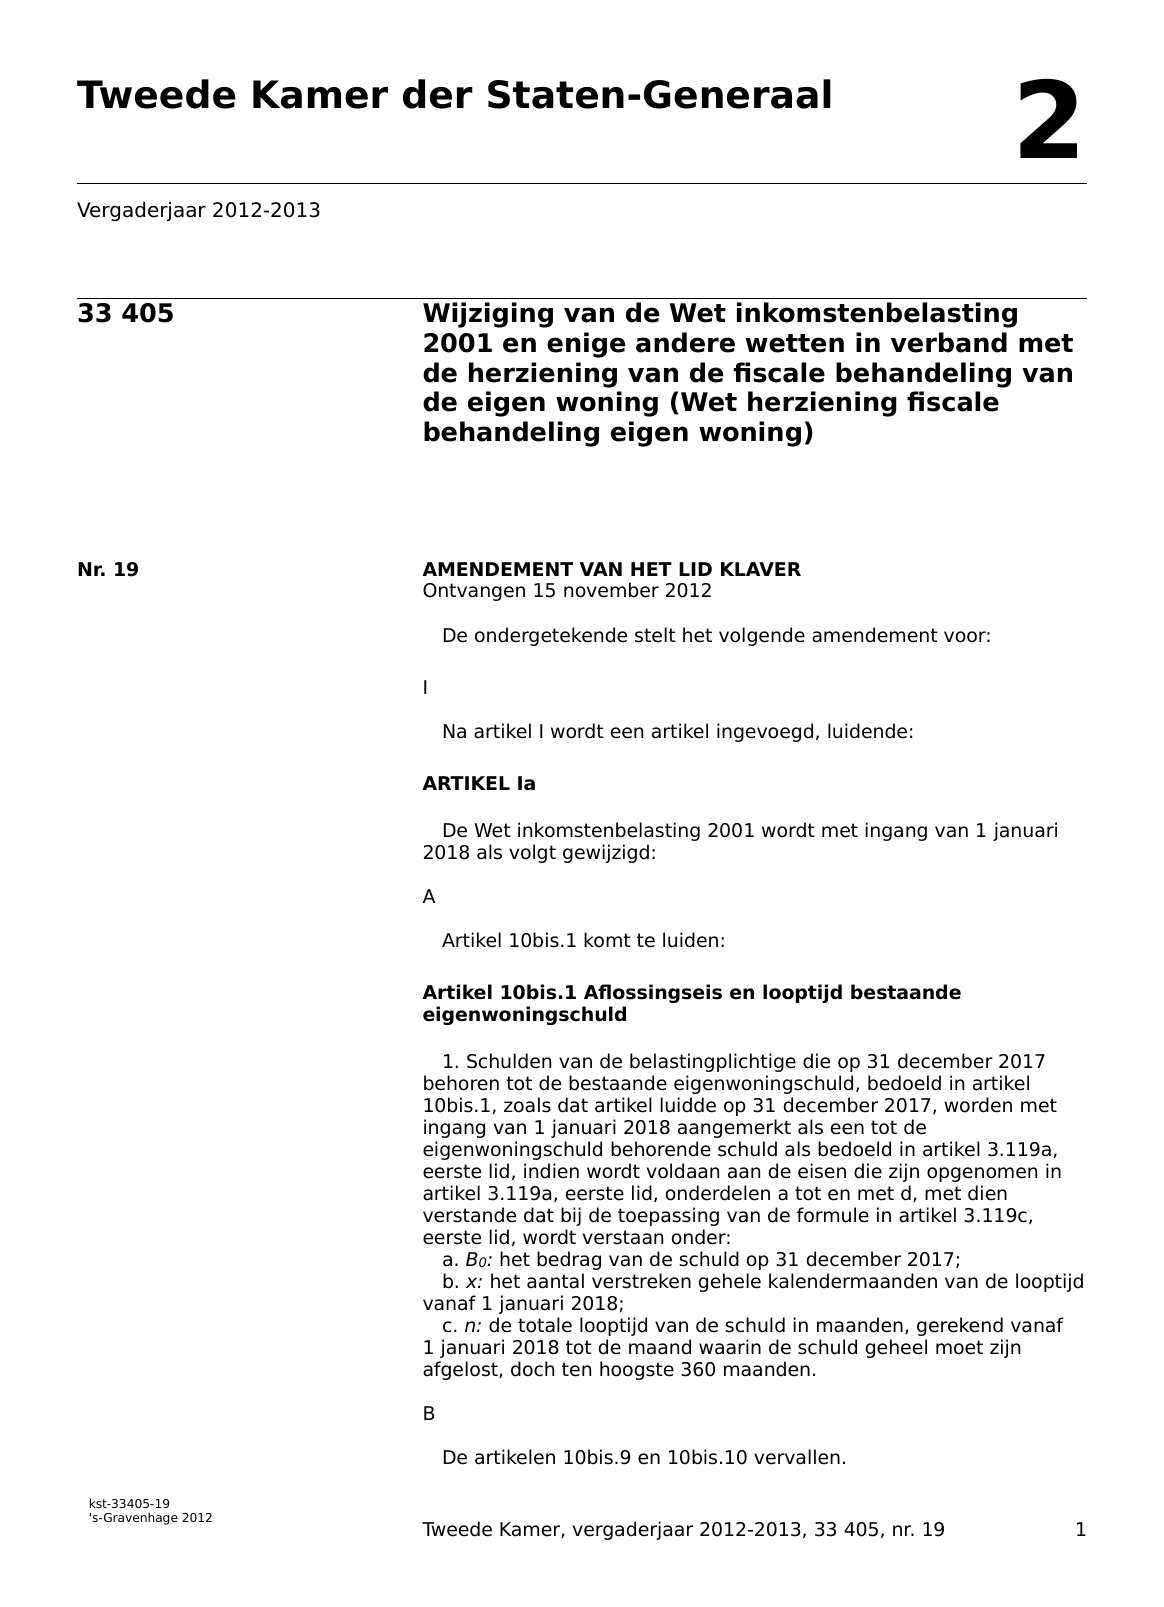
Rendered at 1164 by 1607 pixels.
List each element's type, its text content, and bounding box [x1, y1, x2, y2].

table_header Tweede Kamer der Staten-Generaal [77, 59, 886, 183]
text c. n: de totale looptijd van de schuld in maanden, gerekend vanaf 1 januari 2018 tot de maand waarin de schuld geheel moet zijn afgelost, doch ten hoogste 360 maanden. [422, 1315, 1087, 1381]
table_header 2 [886, 59, 1087, 183]
text B [422, 1403, 1087, 1425]
text Ontvangen 15 november 2012 [422, 580, 1087, 602]
text De ondergetekende stelt het volgende amendement voor: [422, 624, 1087, 647]
subtitle Nr. 19 AMENDEMENT VAN HET LID KLAVER [77, 558, 1087, 580]
text kst-33405-19 [88, 1497, 323, 1511]
subtitle I [422, 677, 1087, 698]
text A [422, 886, 1087, 908]
text De artikelen 10bis.9 en 10bis.10 vervallen. [422, 1447, 1087, 1469]
subtitle 33 405 Wijziging van de Wet inkomstenbelasting 2001 en enige andere wetten in verband met de herziening van de fiscale behandeling van de eigen woning (Wet herziening fiscale behandeling eigen woning) [77, 299, 1087, 447]
text Na artikel I wordt een artikel ingevoegd, luidende: [422, 721, 1087, 743]
text 1. Schulden van de belastingplichtige die op 31 december 2017 behoren tot de bestaande eigenwoningschuld, bedoeld in artikel 10bis.1, zoals dat artikel luidde op 31 december 2017, worden met ingang van 1 januari 2018 aangemerkt als een tot de eigenwoningschuld behorende schuld als bedoeld in artikel 3.119a, eerste lid, indien wordt voldaan aan de eisen die zijn opgenomen in artikel 3.119a, eerste lid, onderdelen a tot en met d, met dien verstande dat bij de toepassing van de formule in artikel 3.119c, eerste lid, wordt verstaan onder: [422, 1051, 1087, 1249]
text Artikel 10bis.1 komt te luiden: [422, 930, 1087, 952]
text De Wet inkomstenbelasting 2001 wordt met ingang van 1 januari 2018 als volgt gewijzigd: [422, 820, 1087, 864]
subtitle Artikel 10bis.1 Aflossingseis en looptijd bestaande eigenwoningschuld [422, 982, 1087, 1026]
text a. B0: het bedrag van de schuld op 31 december 2017; [422, 1249, 1087, 1271]
text 's-Gravenhage 2012 [88, 1511, 323, 1525]
subtitle ARTIKEL Ia [422, 773, 1087, 795]
table_cell Vergaderjaar 2012-2013 [77, 184, 1087, 298]
text b. x: het aantal verstreken gehele kalendermaanden van de looptijd vanaf 1 januari 2018; [422, 1271, 1087, 1315]
